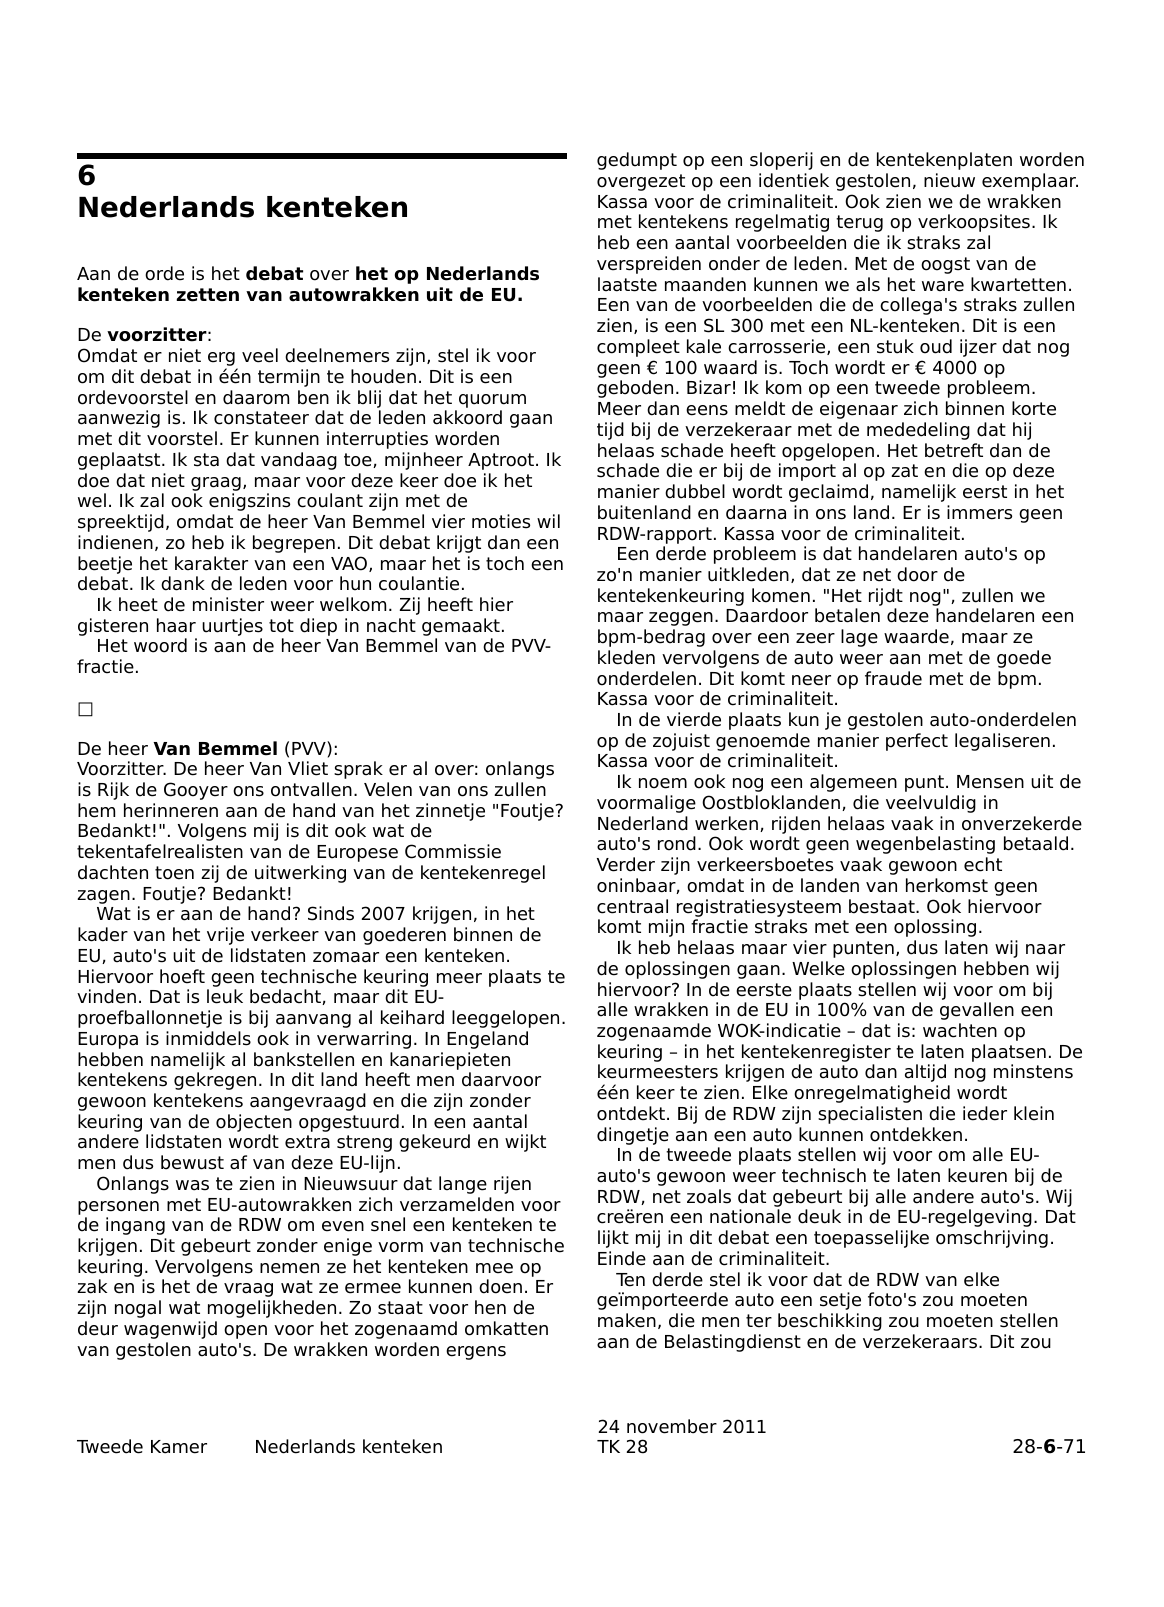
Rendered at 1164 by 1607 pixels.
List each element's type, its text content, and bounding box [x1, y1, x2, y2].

text gedumpt op een sloperij en de kentekenplaten worden overgezet op een identiek gestolen, nieuw exemplaar. Kassa voor de criminaliteit. Ook zien we de wrakken met kentekens regelmatig terug op verkoopsites. Ik heb een aantal voorbeelden die ik straks zal verspreiden onder de leden. Met de oogst van de laatste maanden kunnen we als het ware kwartetten. Een van de voorbeelden die de collega's straks zullen zien, is een SL 300 met een NL-kenteken. Dit is een compleet kale carrosserie, een stuk oud ijzer dat nog geen € 100 waard is. Toch wordt er € 4000 op geboden. Bizar! Ik kom op een tweede probleem. Meer dan eens meldt de eigenaar zich binnen korte tijd bij de verzekeraar met de mededeling dat hij helaas schade heeft opgelopen. Het betreft dan de schade die er bij de import al op zat en die op deze manier dubbel wordt geclaimd, namelijk eerst in het buitenland en daarna in ons land. Er is immers geen RDW-rapport. Kassa voor de criminaliteit. [596, 150, 1087, 544]
text Het woord is aan de heer Van Bemmel van de PVV-fractie. [77, 636, 567, 678]
text Omdat er niet erg veel deelnemers zijn, stel ik voor om dit debat in één termijn te houden. Dit is een ordevoorstel en daarom ben ik blij dat het quorum aanwezig is. Ik constateer dat de leden akkoord gaan met dit voorstel. Er kunnen interrupties worden geplaatst. Ik sta dat vandaag toe, mijnheer Aptroot. Ik doe dat niet graag, maar voor deze keer doe ik het wel. Ik zal ook enigszins coulant zijn met de spreektijd, omdat de heer Van Bemmel vier moties wil indienen, zo heb ik begrepen. Dit debat krijgt dan een beetje het karakter van een VAO, maar het is toch een debat. Ik dank de leden voor hun coulantie. [77, 346, 567, 595]
text Ten derde stel ik voor dat de RDW van elke geïmporteerde auto een setje foto's zou moeten maken, die men ter beschikking zou moeten stellen aan de Belastingdienst en de verzekeraars. Dit zou [596, 1269, 1087, 1352]
title 6 Nederlands kenteken [77, 159, 567, 224]
text □ [77, 698, 567, 718]
text Onlangs was te zien in Nieuwsuur dat lange rijen personen met EU-autowrakken zich verzamelden voor de ingang van de RDW om even snel een kenteken te krijgen. Dit gebeurt zonder enige vorm van technische keuring. Vervolgens nemen ze het kenteken mee op zak en is het de vraag wat ze ermee kunnen doen. Er zijn nogal wat mogelijkheden. Zo staat voor hen de deur wagenwijd open voor het zogenaamd omkatten van gestolen auto's. De wrakken worden ergens [77, 1174, 567, 1360]
text De heer Van Bemmel (PVV): [77, 738, 567, 759]
text Een derde probleem is dat handelaren auto's op zo'n manier uitkleden, dat ze net door de kentekenkeuring komen. "Het rijdt nog", zullen we maar zeggen. Daardoor betalen deze handelaren een bpm-bedrag over een zeer lage waarde, maar ze kleden vervolgens de auto weer aan met de goede onderdelen. Dit komt neer op fraude met de bpm. Kassa voor de criminaliteit. [596, 544, 1087, 710]
text In de vierde plaats kun je gestolen auto-onderdelen op de zojuist genoemde manier perfect legaliseren. Kassa voor de criminaliteit. [596, 710, 1087, 772]
text Voorzitter. De heer Van Vliet sprak er al over: onlangs is Rijk de Gooyer ons ontvallen. Velen van ons zullen hem herinneren aan de hand van het zinnetje "Foutje? Bedankt!". Volgens mij is dit ook wat de tekentafelrealisten van de Europese Commissie dachten toen zij de uitwerking van de kentekenregel zagen. Foutje? Bedankt! [77, 759, 567, 904]
text Wat is er aan de hand? Sinds 2007 krijgen, in het kader van het vrije verkeer van goederen binnen de EU, auto's uit de lidstaten zomaar een kenteken. Hiervoor hoeft geen technische keuring meer plaats te vinden. Dat is leuk bedacht, maar dit EU-proefballonnetje is bij aanvang al keihard leeggelopen. Europa is inmiddels ook in verwarring. In Engeland hebben namelijk al bankstellen en kanariepieten kentekens gekregen. In dit land heeft men daarvoor gewoon kentekens aangevraagd en die zijn zonder keuring van de objecten opgestuurd. In een aantal andere lidstaten wordt extra streng gekeurd en wijkt men dus bewust af van deze EU-lijn. [77, 904, 567, 1174]
text Ik noem ook nog een algemeen punt. Mensen uit de voormalige Oostbloklanden, die veelvuldig in Nederland werken, rijden helaas vaak in onverzekerde auto's rond. Ook wordt geen wegenbelasting betaald. Verder zijn verkeersboetes vaak gewoon echt oninbaar, omdat in de landen van herkomst geen centraal registratiesysteem bestaat. Ook hiervoor komt mijn fractie straks met een oplossing. [596, 772, 1087, 938]
text Ik heb helaas maar vier punten, dus laten wij naar de oplossingen gaan. Welke oplossingen hebben wij hiervoor? In de eerste plaats stellen wij voor om bij alle wrakken in de EU in 100% van de gevallen een zogenaamde WOK-indicatie – dat is: wachten op keuring – in het kentekenregister te laten plaatsen. De keurmeesters krijgen de auto dan altijd nog minstens één keer te zien. Elke onregelmatigheid wordt ontdekt. Bij de RDW zijn specialisten die ieder klein dingetje aan een auto kunnen ontdekken. [596, 938, 1087, 1145]
text Aan de orde is het debat over het op Nederlands kenteken zetten van autowrakken uit de EU. [77, 264, 567, 305]
text Ik heet de minister weer welkom. Zij heeft hier gisteren haar uurtjes tot diep in nacht gemaakt. [77, 595, 567, 636]
text De voorzitter: [77, 325, 567, 346]
text In de tweede plaats stellen wij voor om alle EU-auto's gewoon weer technisch te laten keuren bij de RDW, net zoals dat gebeurt bij alle andere auto's. Wij creëren een nationale deuk in de EU-regelgeving. Dat lijkt mij in dit debat een toepasselijke omschrijving. Einde aan de criminaliteit. [596, 1145, 1087, 1269]
